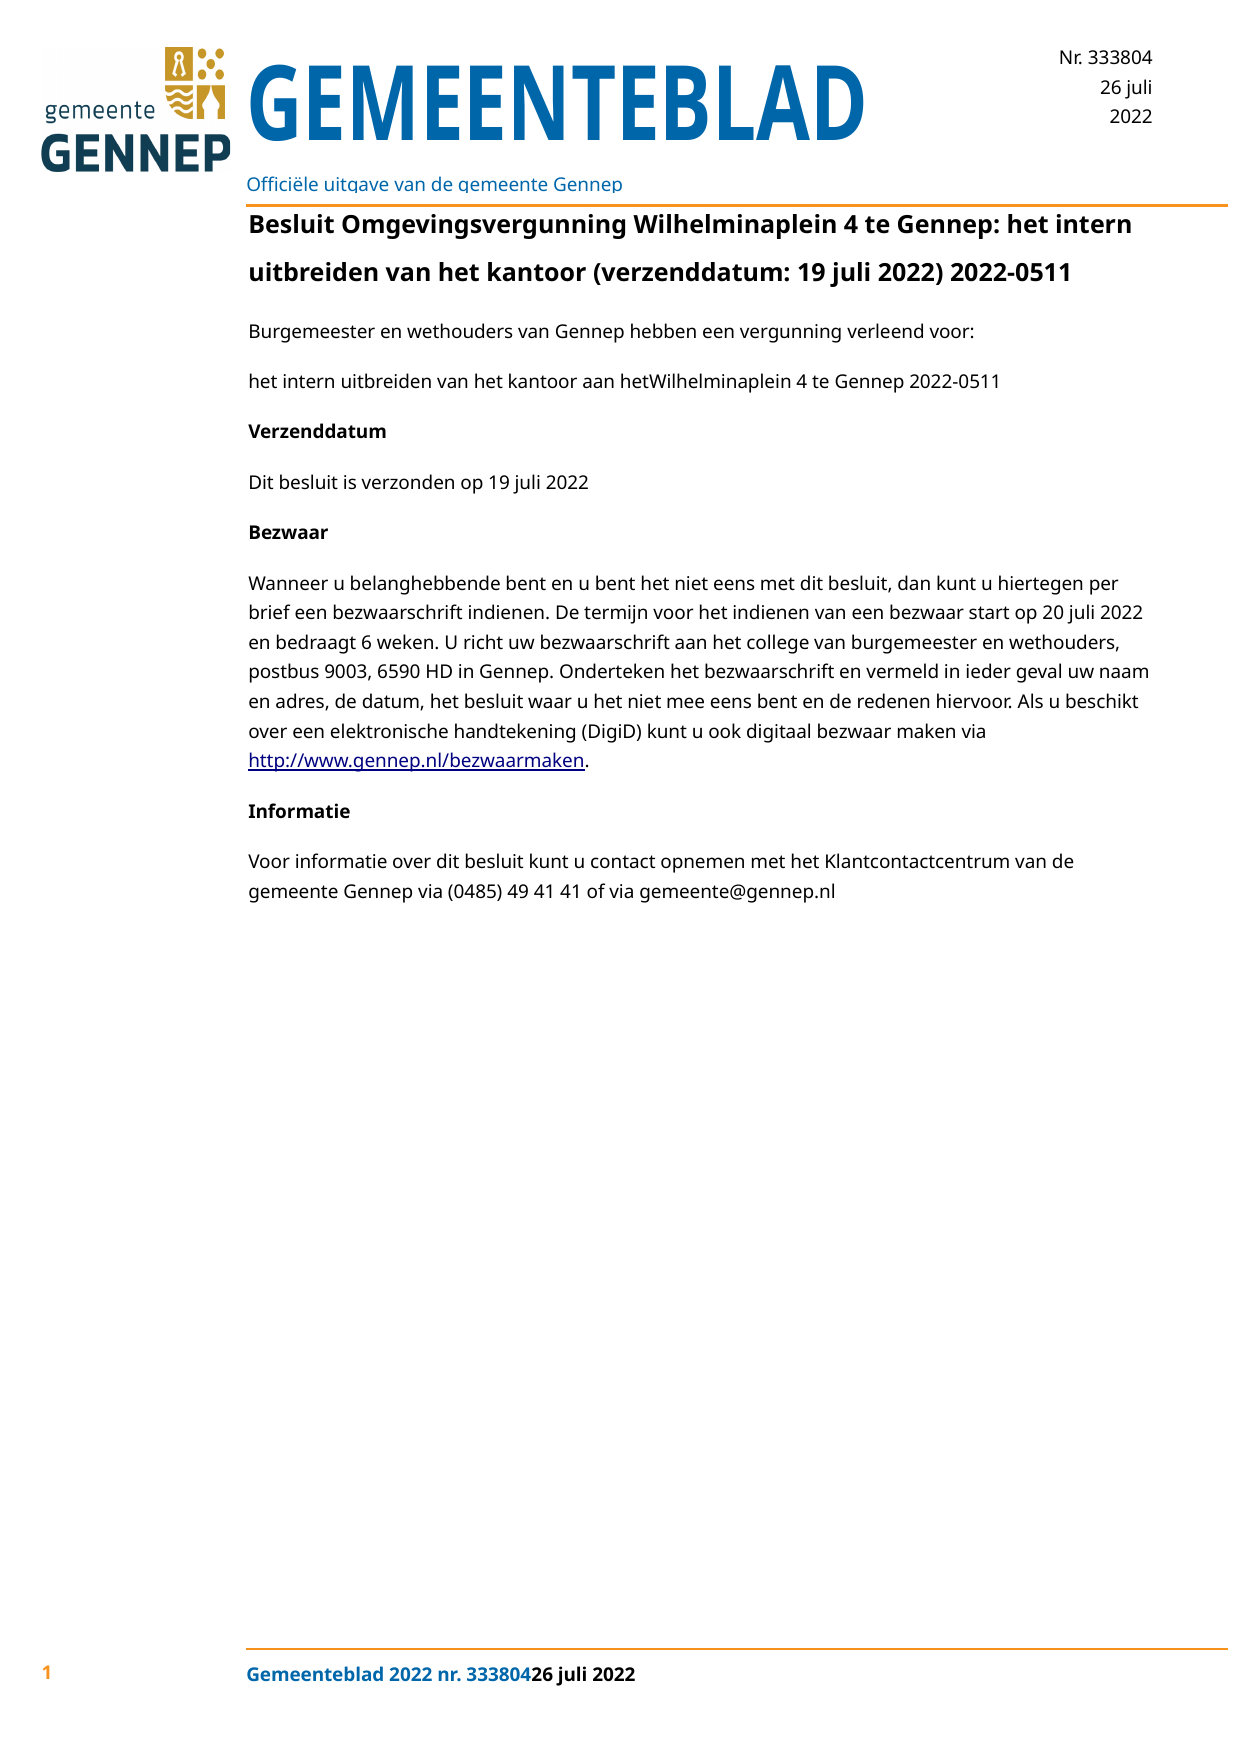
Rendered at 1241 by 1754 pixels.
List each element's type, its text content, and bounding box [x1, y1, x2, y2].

text Informatie [248, 798, 1152, 824]
text Burgemeester en wethouders van Gennep hebben een vergunning verleend voor: [248, 318, 1152, 344]
text het intern uitbreiden van het kantoor aan hetWilhelminaplein 4 te Gennep 2022-0511 [248, 368, 1152, 394]
text Dit besluit is verzonden op 19 juli 2022 [248, 469, 1152, 495]
text Bezwaar [248, 519, 1152, 545]
text Verzenddatum [248, 419, 1152, 444]
text Besluit Omgevingsvergunning Wilhelminaplein 4 te Gennep: het intern uitbreiden van het kantoor (verzenddatum: 19 juli 2022) 2022-0511 [248, 207, 1152, 288]
text Wanneer u belanghebbende bent en u bent het niet eens met dit besluit, dan kunt u hiertegen per brief een bezwaarschrift indienen. De termijn voor het indienen van een bezwaar start op 20 juli 2022 en bedraagt 6 weken. U richt uw bezwaarschrift aan het college van burgemeester en wethouders, postbus 9003, 6590 HD in Gennep. Onderteken het bezwaarschrift en vermeld in ieder geval uw naam en adres, de datum, het besluit waar u het niet mee eens bent en de redenen hiervoor. Als u beschikt over een elektronische handtekening (DigiD) kunt u ook digitaal bezwaar maken via http://www.gennep.nl/bezwaarmaken. [248, 570, 1152, 773]
text Voor informatie over dit besluit kunt u contact opnemen met het Klantcontactcentrum van de gemeente Gennep via (0485) 49 41 41 of via gemeente@gennep.nl [248, 848, 1152, 904]
picture [41, 47, 231, 172]
